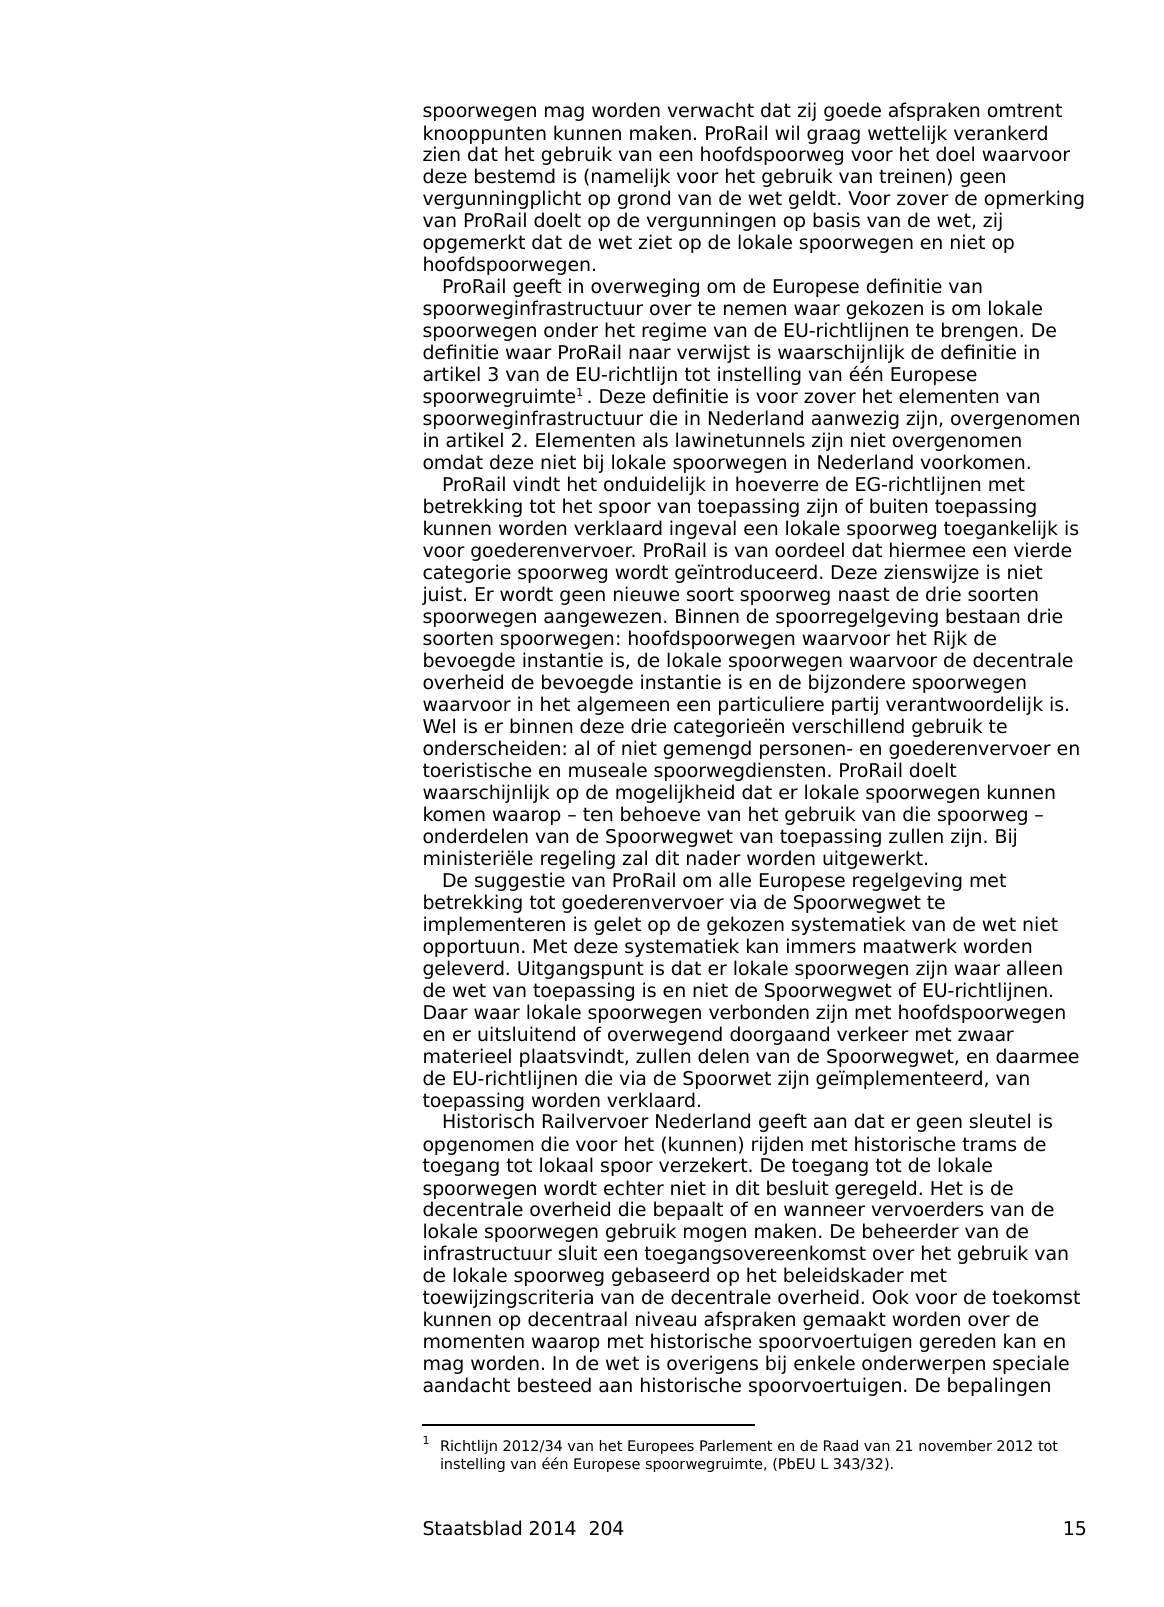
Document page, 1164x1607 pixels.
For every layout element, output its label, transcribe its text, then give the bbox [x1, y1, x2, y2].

text ProRail vindt het onduidelijk in hoeverre de EG-richtlijnen met betrekking tot het spoor van toepassing zijn of buiten toepassing kunnen worden verklaard ingeval een lokale spoorweg toegankelijk is voor goederenvervoer. ProRail is van oordeel dat hiermee een vierde categorie spoorweg wordt geïntroduceerd. Deze zienswijze is niet juist. Er wordt geen nieuwe soort spoorweg naast de drie soorten spoorwegen aangewezen. Binnen de spoorregelgeving bestaan drie soorten spoorwegen: hoofdspoorwegen waarvoor het Rijk de bevoegde instantie is, de lokale spoorwegen waarvoor de decentrale overheid de bevoegde instantie is en de bijzondere spoorwegen waarvoor in het algemeen een particuliere partij verantwoordelijk is. Wel is er binnen deze drie categorieën verschillend gebruik te onderscheiden: al of niet gemengd personen- en goederenvervoer en toeristische en museale spoorwegdiensten. ProRail doelt waarschijnlijk op de mogelijkheid dat er lokale spoorwegen kunnen komen waarop – ten behoeve van het gebruik van die spoorweg – onderdelen van de Spoorwegwet van toepassing zullen zijn. Bij ministeriële regeling zal dit nader worden uitgewerkt. [422, 474, 1087, 870]
text Historisch Railvervoer Nederland geeft aan dat er geen sleutel is opgenomen die voor het (kunnen) rijden met historische trams de toegang tot lokaal spoor verzekert. De toegang tot de lokale spoorwegen wordt echter niet in dit besluit geregeld. Het is de decentrale overheid die bepaalt of en wanneer vervoerders van de lokale spoorwegen gebruik mogen maken. De beheerder van de infrastructuur sluit een toegangsovereenkomst over het gebruik van de lokale spoorweg gebaseerd op het beleidskader met toewijzingscriteria van de decentrale overheid. Ook voor de toekomst kunnen op decentraal niveau afspraken gemaakt worden over de momenten waarop met historische spoorvoertuigen gereden kan en mag worden. In de wet is overigens bij enkele onderwerpen speciale aandacht besteed aan historische spoorvoertuigen. De bepalingen [422, 1111, 1087, 1397]
text ProRail geeft in overweging om de Europese definitie van spoorweginfrastructuur over te nemen waar gekozen is om lokale spoorwegen onder het regime van de EU-richtlijnen te brengen. De definitie waar ProRail naar verwijst is waarschijnlijk de definitie in artikel 3 van de EU-richtlijn tot instelling van één Europese spoorwegruimte. Deze definitie is voor zover het elementen van spoorweginfrastructuur die in Nederland aanwezig zijn, overgenomen in artikel 2. Elementen als lawinetunnels zijn niet overgenomen omdat deze niet bij lokale spoorwegen in Nederland voorkomen. [422, 276, 1087, 474]
text Richtlijn 2012/34 van het Europees Parlement en de Raad van 21 november 2012 tot instelling van één Europese spoorwegruimte, (PbEU L 343/32). [422, 1434, 1087, 1473]
text De suggestie van ProRail om alle Europese regelgeving met betrekking tot goederenvervoer via de Spoorwegwet te implementeren is gelet op de gekozen systematiek van de wet niet opportuun. Met deze systematiek kan immers maatwerk worden geleverd. Uitgangspunt is dat er lokale spoorwegen zijn waar alleen de wet van toepassing is en niet de Spoorwegwet of EU-richtlijnen. Daar waar lokale spoorwegen verbonden zijn met hoofdspoorwegen en er uitsluitend of overwegend doorgaand verkeer met zwaar materieel plaatsvindt, zullen delen van de Spoorwegwet, en daarmee de EU-richtlijnen die via de Spoorwet zijn geïmplementeerd, van toepassing worden verklaard. [422, 870, 1087, 1111]
text spoorwegen mag worden verwacht dat zij goede afspraken omtrent knooppunten kunnen maken. ProRail wil graag wettelijk verankerd zien dat het gebruik van een hoofdspoorweg voor het doel waarvoor deze bestemd is (namelijk voor het gebruik van treinen) geen vergunningplicht op grond van de wet geldt. Voor zover de opmerking van ProRail doelt op de vergunningen op basis van de wet, zij opgemerkt dat de wet ziet op de lokale spoorwegen en niet op hoofdspoorwegen. [422, 100, 1087, 276]
